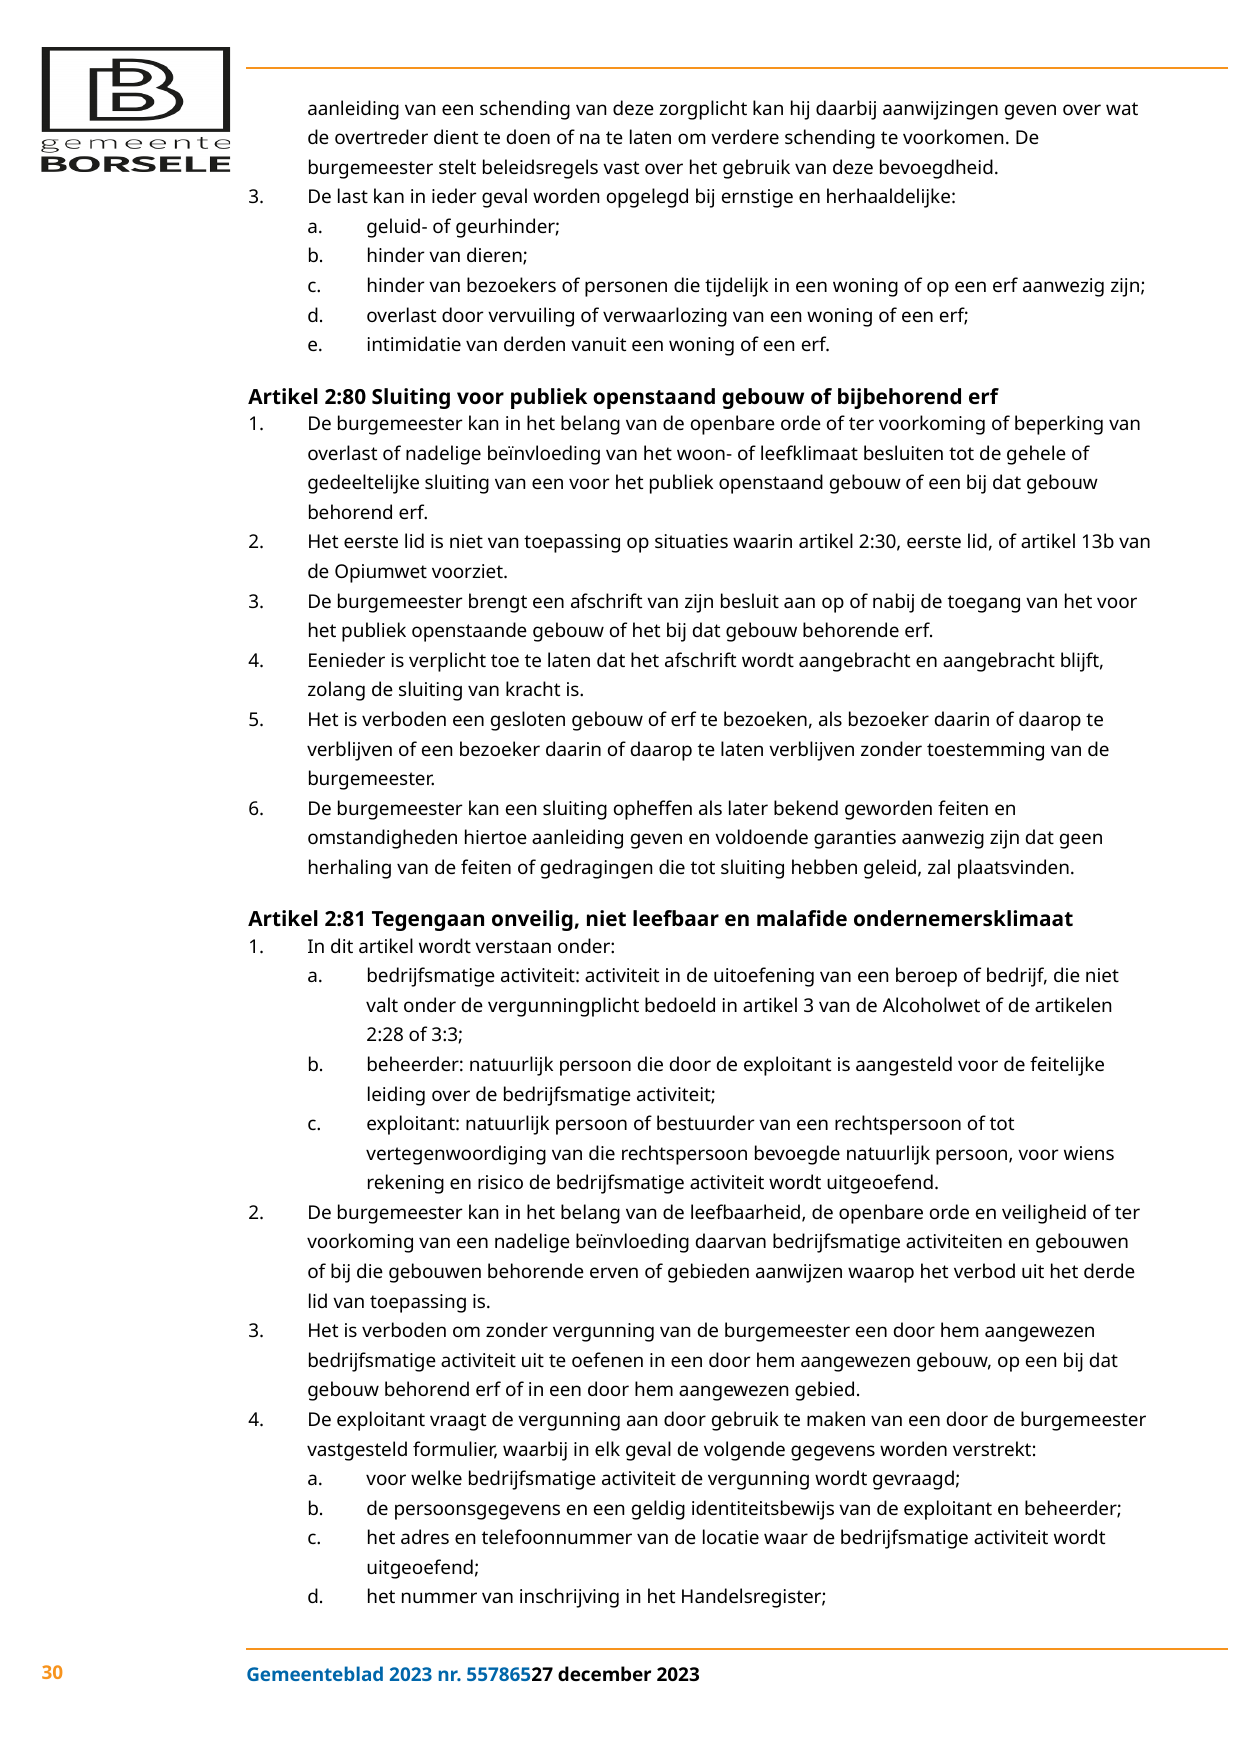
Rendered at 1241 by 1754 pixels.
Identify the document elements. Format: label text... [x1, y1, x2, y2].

list geluid- of geurhinder; [307, 213, 1152, 239]
list aanleiding van een schending van deze zorgplicht kan hij daarbij aanwijzingen geven over wat de overtreder dient te doen of na te laten om verdere schending te voorkomen. De burgemeester stelt beleidsregels vast over het gebruik van deze bevoegdheid. [248, 95, 1152, 180]
list De last kan in ieder geval worden opgelegd bij ernstige en herhaaldelijke: [248, 183, 1152, 209]
list het nummer van inschrijving in het Handelsregister; [307, 1584, 1152, 1609]
list bedrijfsmatige activiteit: activiteit in de uitoefening van een beroep of bedrijf, die niet valt onder de vergunningplicht bedoeld in artikel 3 van de Alcoholwet of de artikelen 2:28 of 3:3; [307, 962, 1152, 1047]
list exploitant: natuurlijk persoon of bestuurder van een rechtspersoon of tot vertegenwoordiging van die rechtspersoon bevoegde natuurlijk persoon, voor wiens rekening en risico de bedrijfsmatige activiteit wordt uitgeoefend. [307, 1110, 1152, 1195]
list hinder van bezoekers of personen die tijdelijk in een woning of op een erf aanwezig zijn; [307, 272, 1152, 298]
list overlast door vervuiling of verwaarlozing van een woning of een erf; [307, 302, 1152, 328]
list beheerder: natuurlijk persoon die door de exploitant is aangesteld voor de feitelijke leiding over de bedrijfsmatige activiteit; [307, 1051, 1152, 1107]
list hinder van dieren; [307, 243, 1152, 268]
list In dit artikel wordt verstaan onder: [248, 933, 1152, 959]
list het adres en telefoonnummer van de locatie waar de bedrijfsmatige activiteit wordt uitgeoefend; [307, 1524, 1152, 1580]
list Het eerste lid is niet van toepassing op situaties waarin artikel 2:30, eerste lid, of artikel 13b van de Opiumwet voorziet. [248, 529, 1152, 584]
list De burgemeester kan in het belang van de leefbaarheid, de openbare orde en veiligheid of ter voorkoming van een nadelige beïnvloeding daarvan bedrijfsmatige activiteiten en gebouwen of bij die gebouwen behorende erven of gebieden aanwijzen waarop het verbod uit het derde lid van toepassing is. [248, 1199, 1152, 1314]
list De burgemeester kan een sluiting opheffen als later bekend geworden feiten en omstandigheden hiertoe aanleiding geven en voldoende garanties aanwezig zijn dat geen herhaling van de feiten of gedragingen die tot sluiting hebben geleid, zal plaatsvinden. [248, 795, 1152, 880]
list Eenieder is verplicht toe te laten dat het afschrift wordt aangebracht en aangebracht blijft, zolang de sluiting van kracht is. [248, 647, 1152, 702]
text Artikel 2:80 Sluiting voor publiek openstaand gebouw of bijbehorend erf [248, 382, 1152, 410]
text Artikel 2:81 Tegengaan onveilig, niet leefbaar en malafide ondernemersklimaat [248, 904, 1152, 933]
list intimidatie van derden vanuit een woning of een erf. [307, 331, 1152, 357]
list De burgemeester brengt een afschrift van zijn besluit aan op of nabij de toegang van het voor het publiek openstaande gebouw of het bij dat gebouw behorende erf. [248, 588, 1152, 643]
list De exploitant vraagt de vergunning aan door gebruik te maken van een door de burgemeester vastgesteld formulier, waarbij in elk geval de volgende gegevens worden verstrekt: [248, 1406, 1152, 1462]
list voor welke bedrijfsmatige activiteit de vergunning wordt gevraagd; [307, 1465, 1152, 1491]
picture [41, 47, 231, 172]
list De burgemeester kan in het belang van de openbare orde of ter voorkoming of beperking van overlast of nadelige beïnvloeding van het woon- of leefklimaat besluiten tot de gehele of gedeeltelijke sluiting van een voor het publiek openstaand gebouw of een bij dat gebouw behorend erf. [248, 410, 1152, 525]
list de persoonsgegevens en een geldig identiteitsbewijs van de exploitant en beheerder; [307, 1495, 1152, 1521]
list Het is verboden om zonder vergunning van de burgemeester een door hem aangewezen bedrijfsmatige activiteit uit te oefenen in een door hem aangewezen gebouw, op een bij dat gebouw behorend erf of in een door hem aangewezen gebied. [248, 1317, 1152, 1402]
list Het is verboden een gesloten gebouw of erf te bezoeken, als bezoeker daarin of daarop te verblijven of een bezoeker daarin of daarop te laten verblijven zonder toestemming van de burgemeester. [248, 706, 1152, 791]
